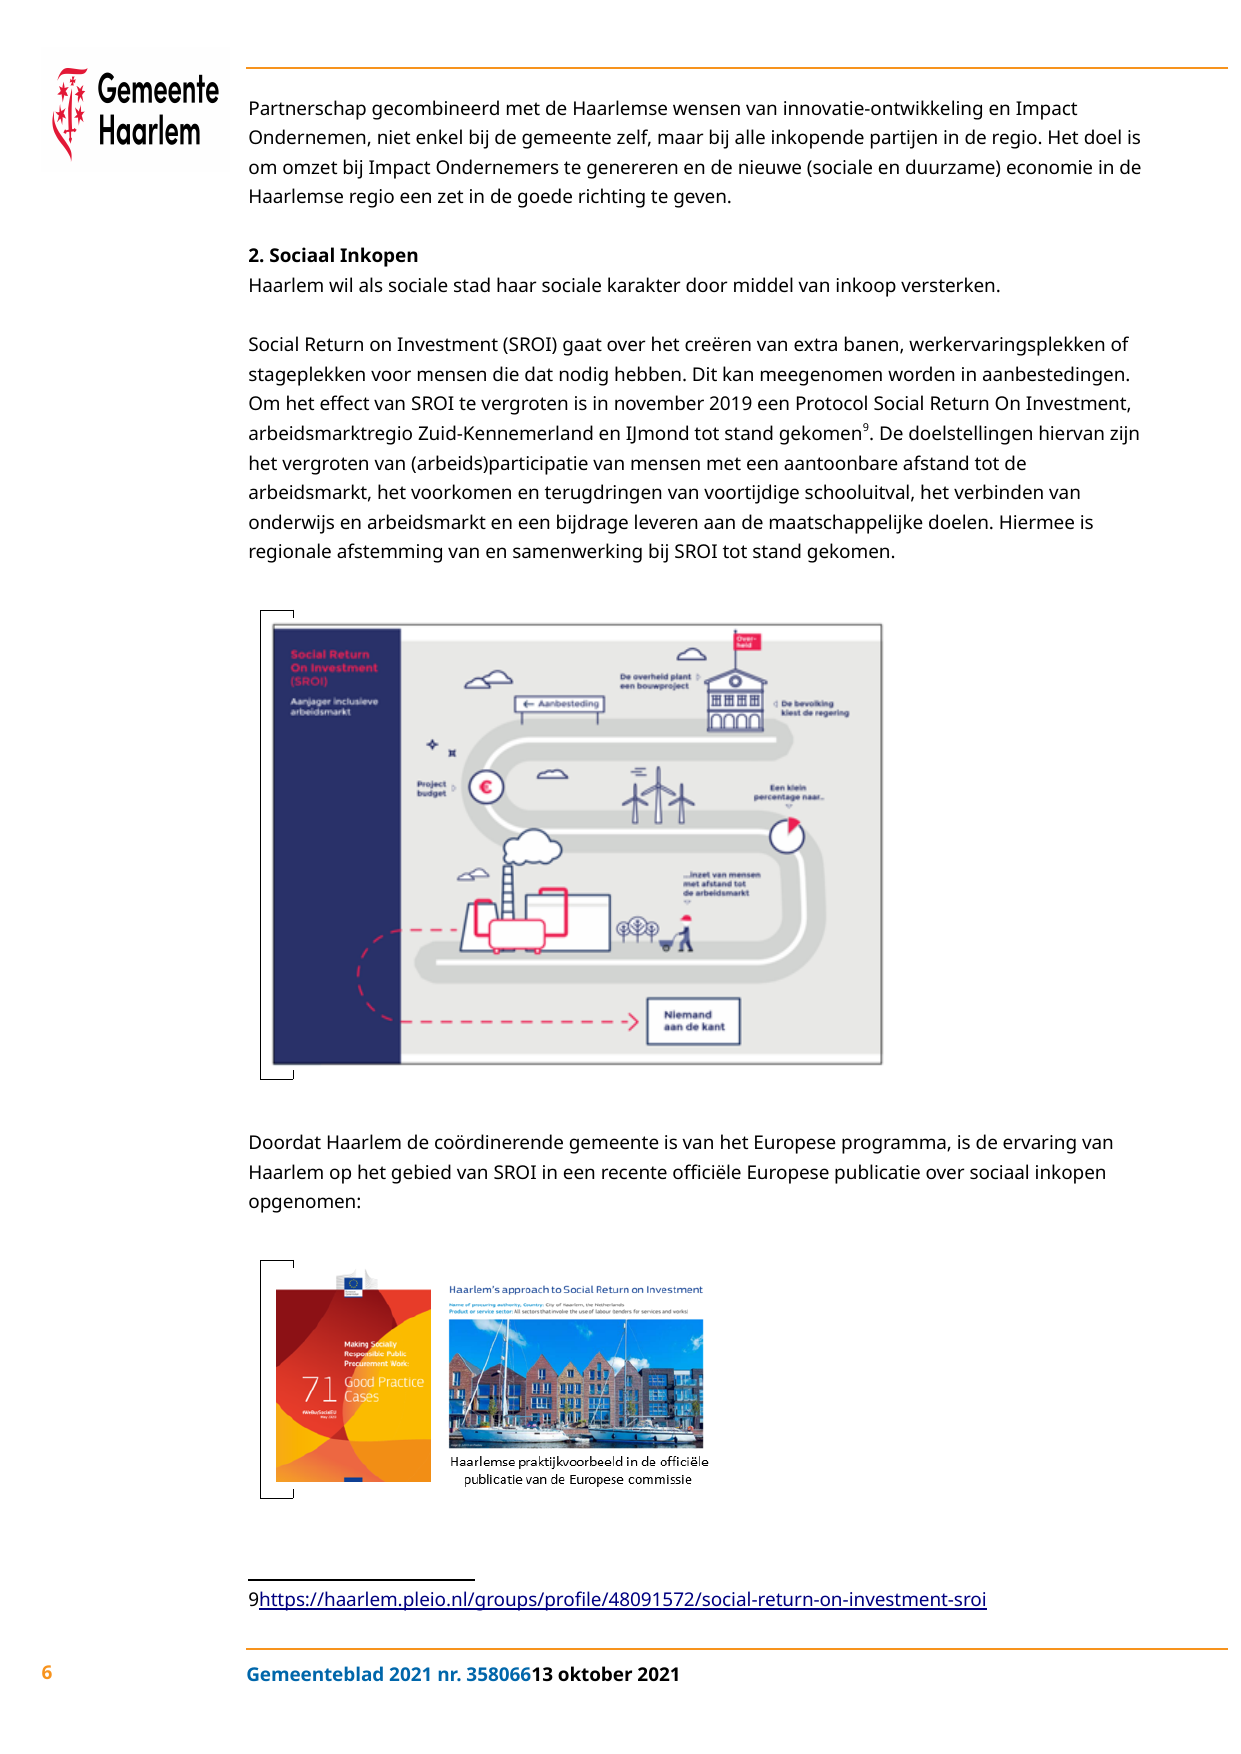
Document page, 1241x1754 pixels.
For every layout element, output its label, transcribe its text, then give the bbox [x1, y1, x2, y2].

text https://haarlem.pleio.nl/groups/profile/48091572/social-return-on-investment-sroi [248, 1586, 1152, 1612]
text Doordat Haarlem de coördinerende gemeente is van het Europese programma, is de ervaring van Haarlem op het gebied van SROI in een recente officiële Europese publicatie over sociaal inkopen opgenomen: [248, 1129, 1152, 1214]
picture [41, 47, 231, 172]
text Partnerschap gecombineerd met de Haarlemse wensen van innovatie-ontwikkeling en Impact Ondernemen, niet enkel bij de gemeente zelf, maar bij alle inkopende partijen in de regio. Het doel is om omzet bij Impact Ondernemers te genereren en de nieuwe (sociale en duurzame) economie in de Haarlemse regio een zet in de goede richting te geven. [248, 95, 1152, 209]
picture [268, 618, 889, 1070]
text Social Return on Investment (SROI) gaat over het creëren van extra banen, werkervaringsplekken of stageplekken voor mensen die dat nodig hebben. Dit kan meegenomen worden in aanbestedingen. Om het effect van SROI te vergroten is in november 2019 een Protocol Social Return On Investment, arbeidsmarktregio Zuid-Kennemerland en IJmond tot stand gekomen. De doelstellingen hiervan zijn het vergroten van (arbeids)participatie van mensen met een aantoonbare afstand tot de arbeidsmarkt, het voorkomen en terugdringen van voortijdige schooluitval, het verbinden van onderwijs en arbeidsmarkt en een bijdrage leveren aan de maatschappelijke doelen. Hiermee is regionale afstemming van en samenwerking bij SROI tot stand gekomen. [248, 331, 1152, 564]
text Haarlem wil als sociale stad haar sociale karakter door middel van inkoop versterken. [248, 272, 1152, 298]
text 2. Sociaal Inkopen [248, 243, 1152, 268]
picture [268, 1268, 712, 1489]
